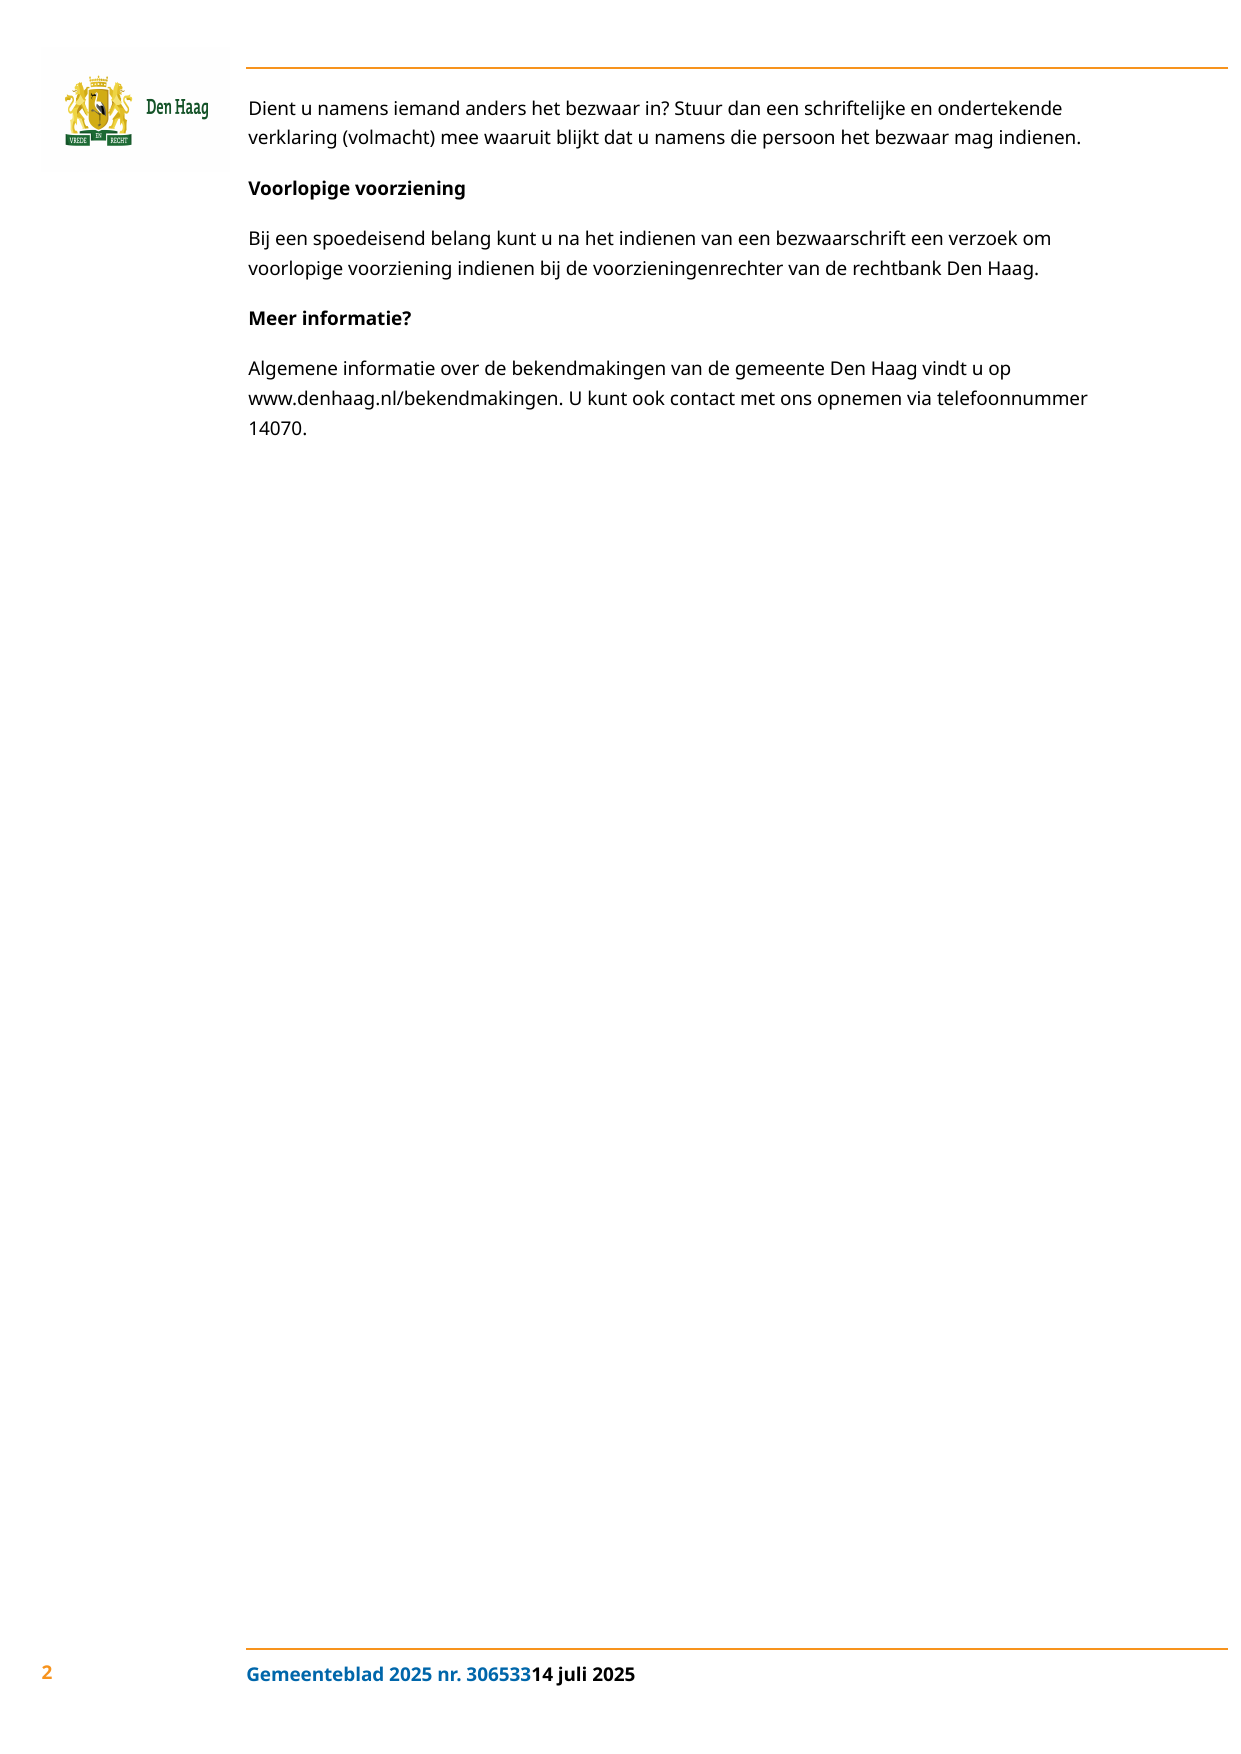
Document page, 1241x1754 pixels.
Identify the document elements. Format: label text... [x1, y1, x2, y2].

picture [41, 47, 231, 172]
text Bij een spoedeisend belang kunt u na het indienen van een bezwaarschrift een verzoek om voorlopige voorziening indienen bij de voorzieningenrechter van de rechtbank Den Haag. [248, 225, 1152, 281]
text Meer informatie? [248, 305, 1152, 331]
text Algemene informatie over de bekendmakingen van de gemeente Den Haag vindt u op www.denhaag.nl/bekendmakingen. U kunt ook contact met ons opnemen via telefoonnummer 14070. [248, 356, 1152, 441]
text Voorlopige voorziening [248, 175, 1152, 201]
text Dient u namens iemand anders het bezwaar in? Stuur dan een schriftelijke en ondertekende verklaring (volmacht) mee waaruit blijkt dat u namens die persoon het bezwaar mag indienen. [248, 95, 1152, 150]
